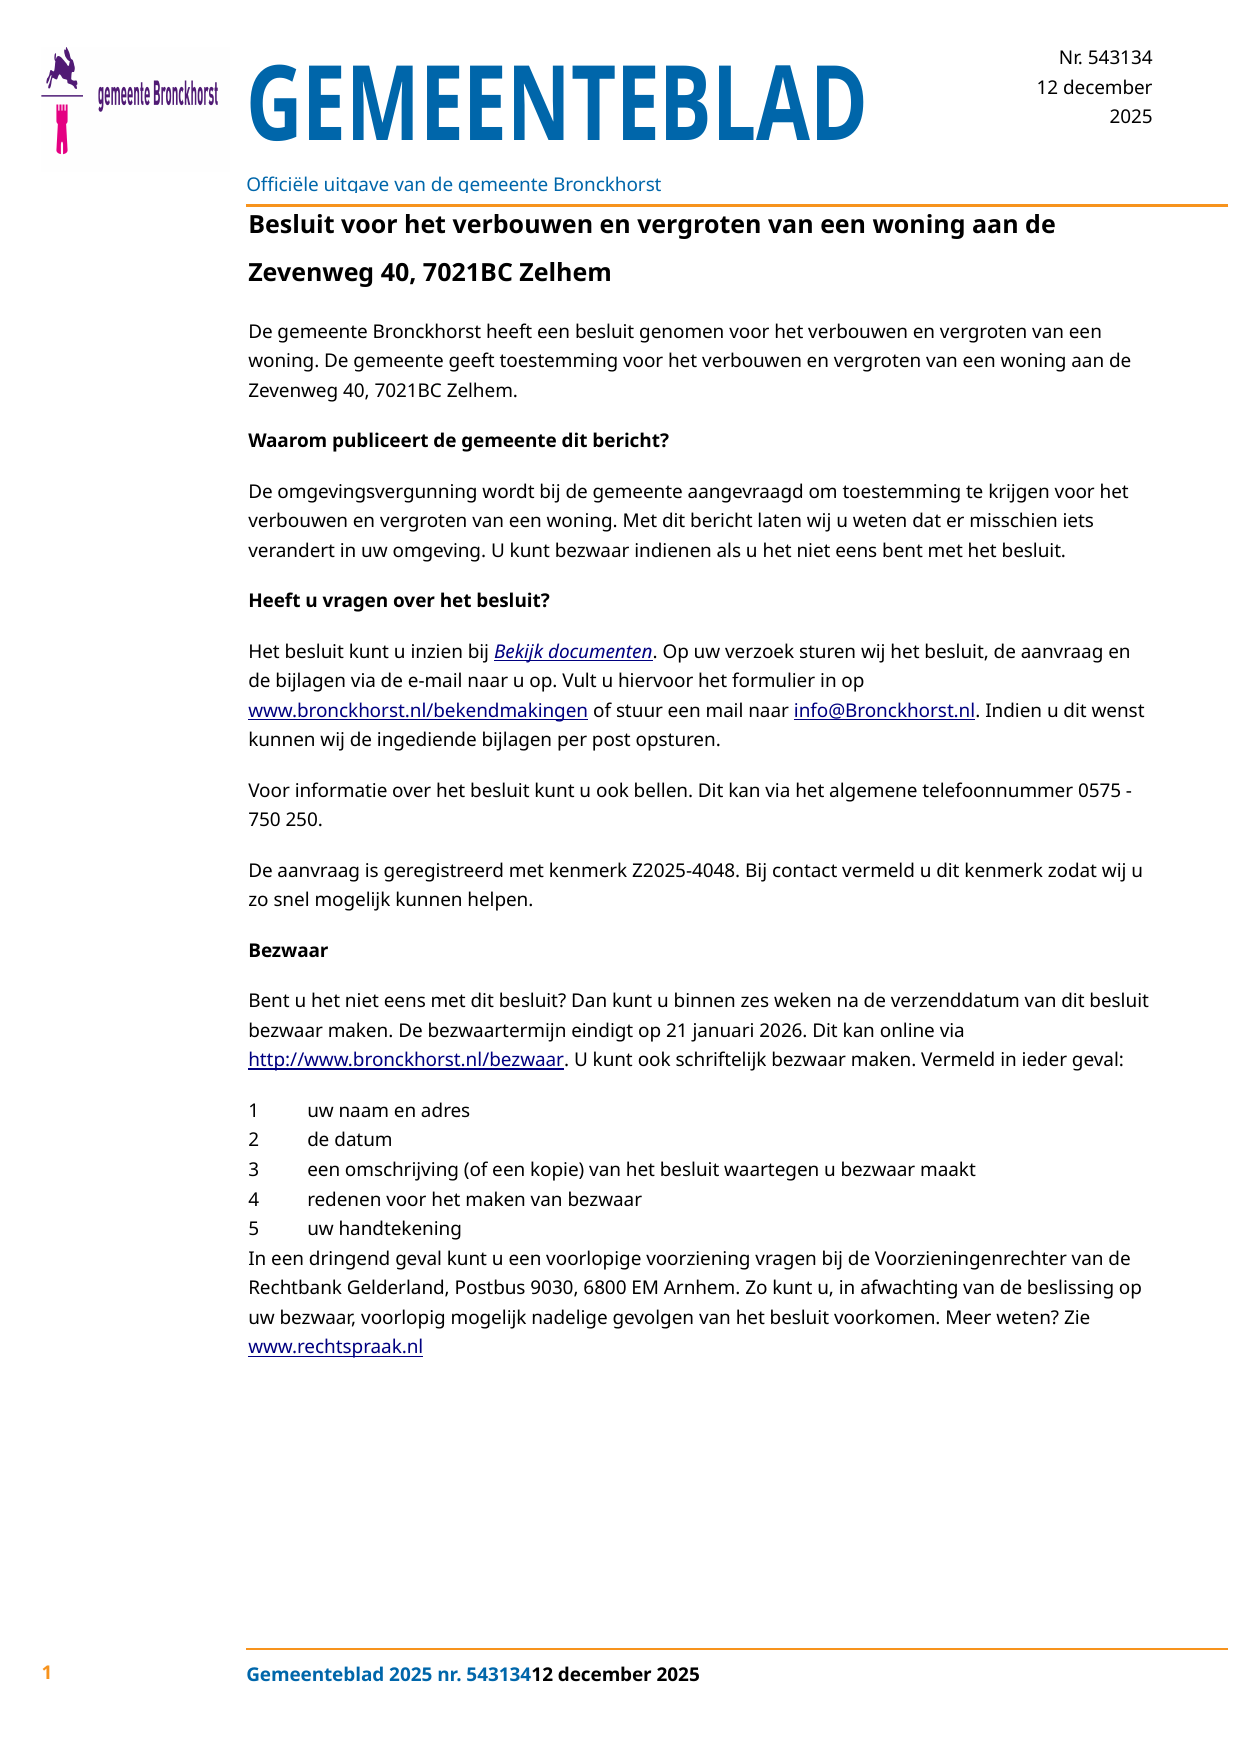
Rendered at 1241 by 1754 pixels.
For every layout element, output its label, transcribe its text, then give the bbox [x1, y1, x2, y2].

picture [41, 47, 231, 172]
text De gemeente Bronckhorst heeft een besluit genomen voor het verbouwen en vergroten van een woning. De gemeente geeft toestemming voor het verbouwen en vergroten van een woning aan de Zevenweg 40, 7021BC Zelhem. [248, 318, 1152, 403]
list een omschrijving (of een kopie) van het besluit waartegen u bezwaar maakt [248, 1156, 1152, 1182]
list redenen voor het maken van bezwaar [248, 1186, 1152, 1212]
list uw naam en adres [248, 1097, 1152, 1123]
list uw handtekening [248, 1215, 1152, 1241]
text De omgevingsvergunning wordt bij de gemeente aangevraagd om toestemming te krijgen voor het verbouwen en vergroten van een woning. Met dit bericht laten wij u weten dat er misschien iets verandert in uw omgeving. U kunt bezwaar indienen als u het niet eens bent met het besluit. [248, 478, 1152, 563]
list de datum [248, 1127, 1152, 1152]
text Besluit voor het verbouwen en vergroten van een woning aan de Zevenweg 40, 7021BC Zelhem [248, 207, 1152, 288]
text Waarom publiceert de gemeente dit bericht? [248, 427, 1152, 453]
text Voor informatie over het besluit kunt u ook bellen. Dit kan via het algemene telefoonnummer 0575 - 750 250. [248, 777, 1152, 832]
text Heeft u vragen over het besluit? [248, 587, 1152, 613]
text Het besluit kunt u inzien bij Bekijk documenten. Op uw verzoek sturen wij het besluit, de aanvraag en de bijlagen via de e-mail naar u op. Vult u hiervoor het formulier in op www.bronckhorst.nl/bekendmakingen of stuur een mail naar info@Bronckhorst.nl. Indien u dit wenst kunnen wij de ingediende bijlagen per post opsturen. [248, 638, 1152, 752]
text Bezwaar [248, 937, 1152, 963]
text Bent u het niet eens met dit besluit? Dan kunt u binnen zes weken na de verzenddatum van dit besluit bezwaar maken. De bezwaartermijn eindigt op 21 januari 2026. Dit kan online via http://www.bronckhorst.nl/bezwaar. U kunt ook schriftelijk bezwaar maken. Vermeld in ieder geval: [248, 987, 1152, 1072]
text De aanvraag is geregistreerd met kenmerk Z2025-4048. Bij contact vermeld u dit kenmerk zodat wij u zo snel mogelijk kunnen helpen. [248, 857, 1152, 912]
text In een dringend geval kunt u een voorlopige voorziening vragen bij de Voorzieningenrechter van de Rechtbank Gelderland, Postbus 9030, 6800 EM Arnhem. Zo kunt u, in afwachting van de beslissing op uw bezwaar, voorlopig mogelijk nadelige gevolgen van het besluit voorkomen. Meer weten? Zie www.rechtspraak.nl [248, 1245, 1152, 1359]
